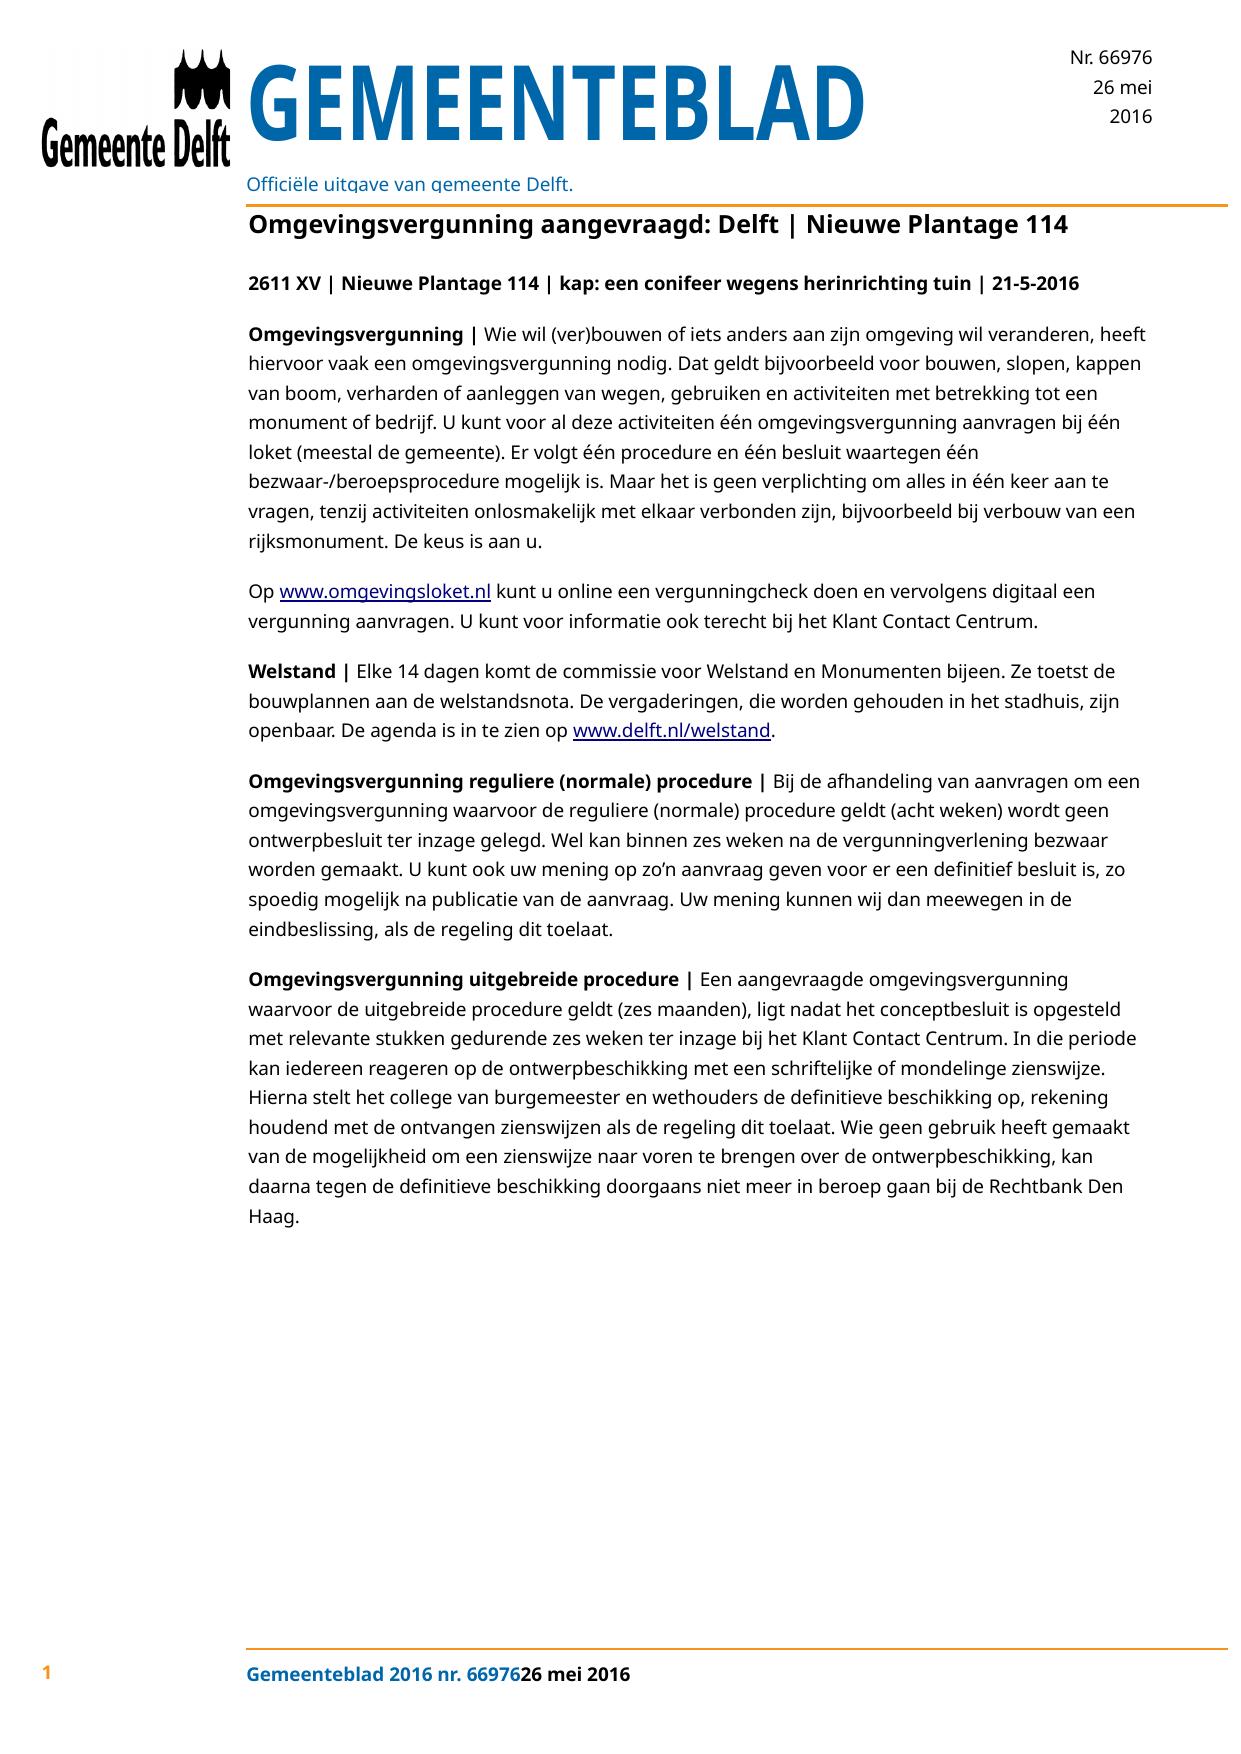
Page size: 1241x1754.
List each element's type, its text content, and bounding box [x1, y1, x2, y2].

text Omgevingsvergunning uitgebreide procedure | Een aangevraagde omgevingsvergunning waarvoor de uitgebreide procedure geldt (zes maanden), ligt nadat het conceptbesluit is opgesteld met relevante stukken gedurende zes weken ter inzage bij het Klant Contact Centrum. In die periode kan iedereen reageren op de ontwerpbeschikking met een schriftelijke of mondelinge zienswijze. Hierna stelt het college van burgemeester en wethouders de definitieve beschikking op, rekening houdend met de ontvangen zienswijzen als de regeling dit toelaat. Wie geen gebruik heeft gemaakt van de mogelijkheid om een zienswijze naar voren te brengen over de ontwerpbeschikking, kan daarna tegen de definitieve beschikking doorgaans niet meer in beroep gaan bij de Rechtbank Den Haag. [248, 966, 1152, 1228]
text Omgevingsvergunning reguliere (normale) procedure | Bij de afhandeling van aanvragen om een omgevingsvergunning waarvoor de reguliere (normale) procedure geldt (acht weken) wordt geen ontwerpbesluit ter inzage gelegd. Wel kan binnen zes weken na de vergunningverlening bezwaar worden gemaakt. U kunt ook uw mening op zo’n aanvraag geven voor er een definitief besluit is, zo spoedig mogelijk na publicatie van de aanvraag. Uw mening kunnen wij dan meewegen in de eindbeslissing, als de regeling dit toelaat. [248, 768, 1152, 941]
text Op www.omgevingsloket.nl kunt u online een vergunningcheck doen en vervolgens digitaal een vergunning aanvragen. U kunt voor informatie ook terecht bij het Klant Contact Centrum. [248, 578, 1152, 633]
picture [41, 47, 231, 172]
text Omgevingsvergunning aangevraagd: Delft | Nieuwe Plantage 114 [248, 207, 1152, 241]
text Omgevingsvergunning | Wie wil (ver)bouwen of iets anders aan zijn omgeving wil veranderen, heeft hiervoor vaak een omgevingsvergunning nodig. Dat geldt bijvoorbeeld voor bouwen, slopen, kappen van boom, verharden of aanleggen van wegen, gebruiken en activiteiten met betrekking tot een monument of bedrijf. U kunt voor al deze activiteiten één omgevingsvergunning aanvragen bij één loket (meestal de gemeente). Er volgt één procedure en één besluit waartegen één bezwaar-/beroepsprocedure mogelijk is. Maar het is geen verplichting om alles in één keer aan te vragen, tenzij activiteiten onlosmakelijk met elkaar verbonden zijn, bijvoorbeeld bij verbouw van een rijksmonument. De keus is aan u. [248, 321, 1152, 553]
text 2611 XV | Nieuwe Plantage 114 | kap: een conifeer wegens herinrichting tuin | 21-5-2016 [248, 270, 1152, 296]
text Welstand | Elke 14 dagen komt de commissie voor Welstand en Monumenten bijeen. Ze toetst de bouwplannen aan de welstandsnota. De vergaderingen, die worden gehouden in het stadhuis, zijn openbaar. De agenda is in te zien op www.delft.nl/welstand. [248, 658, 1152, 743]
